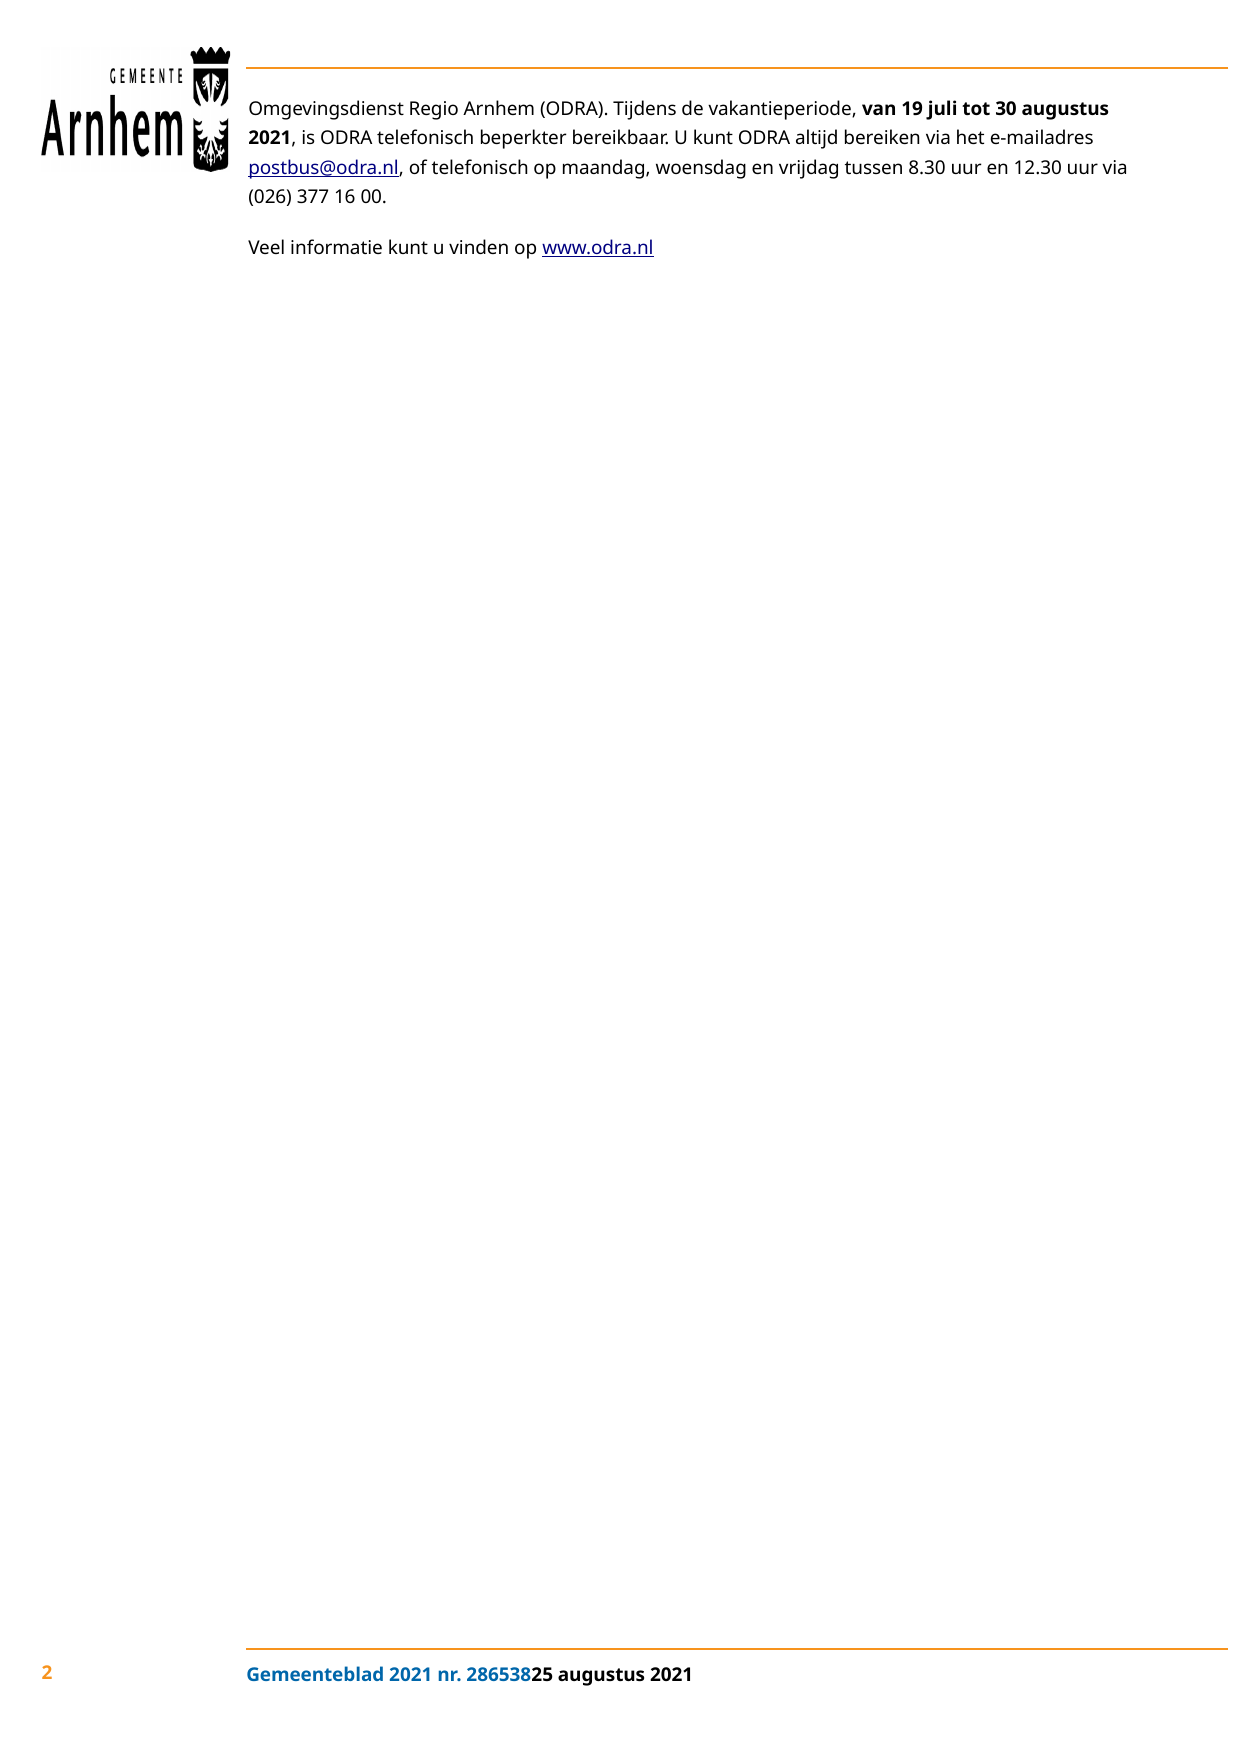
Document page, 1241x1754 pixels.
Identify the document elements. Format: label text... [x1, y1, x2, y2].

text Veel informatie kunt u vinden op www.odra.nl [248, 234, 1152, 260]
picture [41, 47, 231, 172]
text Omgevingsdienst Regio Arnhem (ODRA). Tijdens de vakantieperiode, van 19 juli tot 30 augustus 2021, is ODRA telefonisch beperkter bereikbaar. U kunt ODRA altijd bereiken via het e-mailadres postbus@odra.nl, of telefonisch op maandag, woensdag en vrijdag tussen 8.30 uur en 12.30 uur via (026) 377 16 00. [248, 95, 1152, 209]
